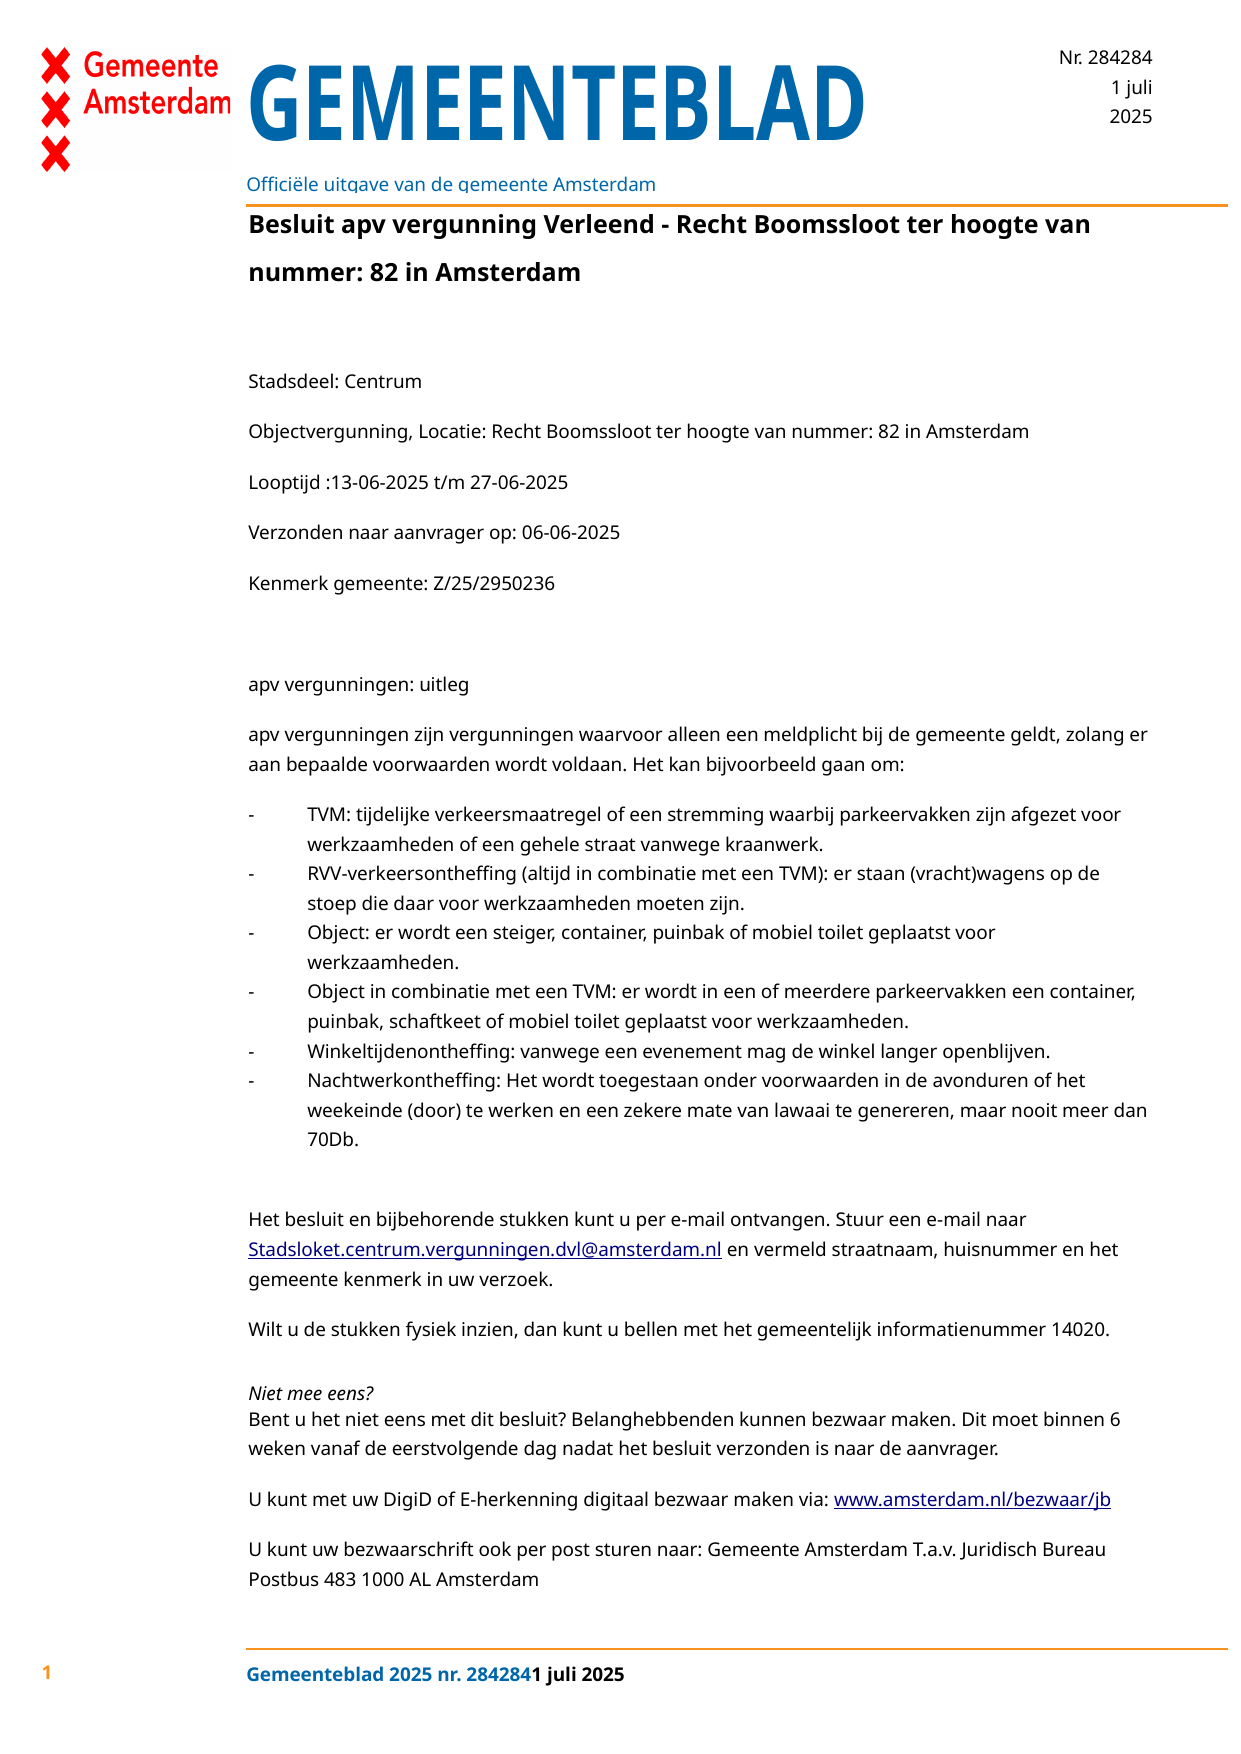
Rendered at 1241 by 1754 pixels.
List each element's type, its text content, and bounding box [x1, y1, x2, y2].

text Wilt u de stukken fysiek inzien, dan kunt u bellen met het gemeentelijk informatienummer 14020. [248, 1316, 1152, 1342]
text apv vergunningen zijn vergunningen waarvoor alleen een meldplicht bij de gemeente geldt, zolang er aan bepaalde voorwaarden wordt voldaan. Het kan bijvoorbeeld gaan om: [248, 721, 1152, 777]
list RVV-verkeersontheffing (altijd in combinatie met een TVM): er staan (vracht)wagens op de stoep die daar voor werkzaamheden moeten zijn. [248, 860, 1152, 916]
text apv vergunningen: uitleg [248, 671, 1152, 697]
text Verzonden naar aanvrager op: 06-06-2025 [248, 519, 1152, 545]
text Looptijd :13-06-2025 t/m 27-06-2025 [248, 469, 1152, 495]
text U kunt uw bezwaarschrift ook per post sturen naar: Gemeente Amsterdam T.a.v. Juridisch Bureau Postbus 483 1000 AL Amsterdam [248, 1536, 1152, 1592]
text U kunt met uw DigiD of E-herkenning digitaal bezwaar maken via: www.amsterdam.nl/bezwaar/jb [248, 1486, 1152, 1512]
text Het besluit en bijbehorende stukken kunt u per e-mail ontvangen. Stuur een e-mail naar Stadsloket.centrum.vergunningen.dvl@amsterdam.nl en vermeld straatnaam, huisnummer en het gemeente kenmerk in uw verzoek. [248, 1207, 1152, 1292]
text Objectvergunning, Locatie: Recht Boomssloot ter hoogte van nummer: 82 in Amsterdam [248, 419, 1152, 444]
text Bent u het niet eens met dit besluit? Belanghebbenden kunnen bezwaar maken. Dit moet binnen 6 weken vanaf de eerstvolgende dag nadat het besluit verzonden is naar de aanvrager. [248, 1406, 1152, 1461]
list Winkeltijdenontheffing: vanwege een evenement mag de winkel langer openblijven. [248, 1038, 1152, 1064]
list TVM: tijdelijke verkeersmaatregel of een stremming waarbij parkeervakken zijn afgezet voor werkzaamheden of een gehele straat vanwege kraanwerk. [248, 801, 1152, 857]
list Object: er wordt een steiger, container, puinbak of mobiel toilet geplaatst voor werkzaamheden. [248, 919, 1152, 975]
text Niet mee eens? [248, 1380, 1152, 1406]
text Kenmerk gemeente: Z/25/2950236 [248, 570, 1152, 596]
text Stadsdeel: Centrum [248, 368, 1152, 394]
text Besluit apv vergunning Verleend - Recht Boomssloot ter hoogte van nummer: 82 in Amsterdam [248, 207, 1152, 288]
list Object in combinatie met een TVM: er wordt in een of meerdere parkeervakken een container, puinbak, schaftkeet of mobiel toilet geplaatst voor werkzaamheden. [248, 979, 1152, 1034]
picture [41, 47, 231, 172]
list Nachtwerkontheffing: Het wordt toegestaan onder voorwaarden in de avonduren of het weekeinde (door) te werken en een zekere mate van lawaai te genereren, maar nooit meer dan 70Db. [248, 1067, 1152, 1152]
